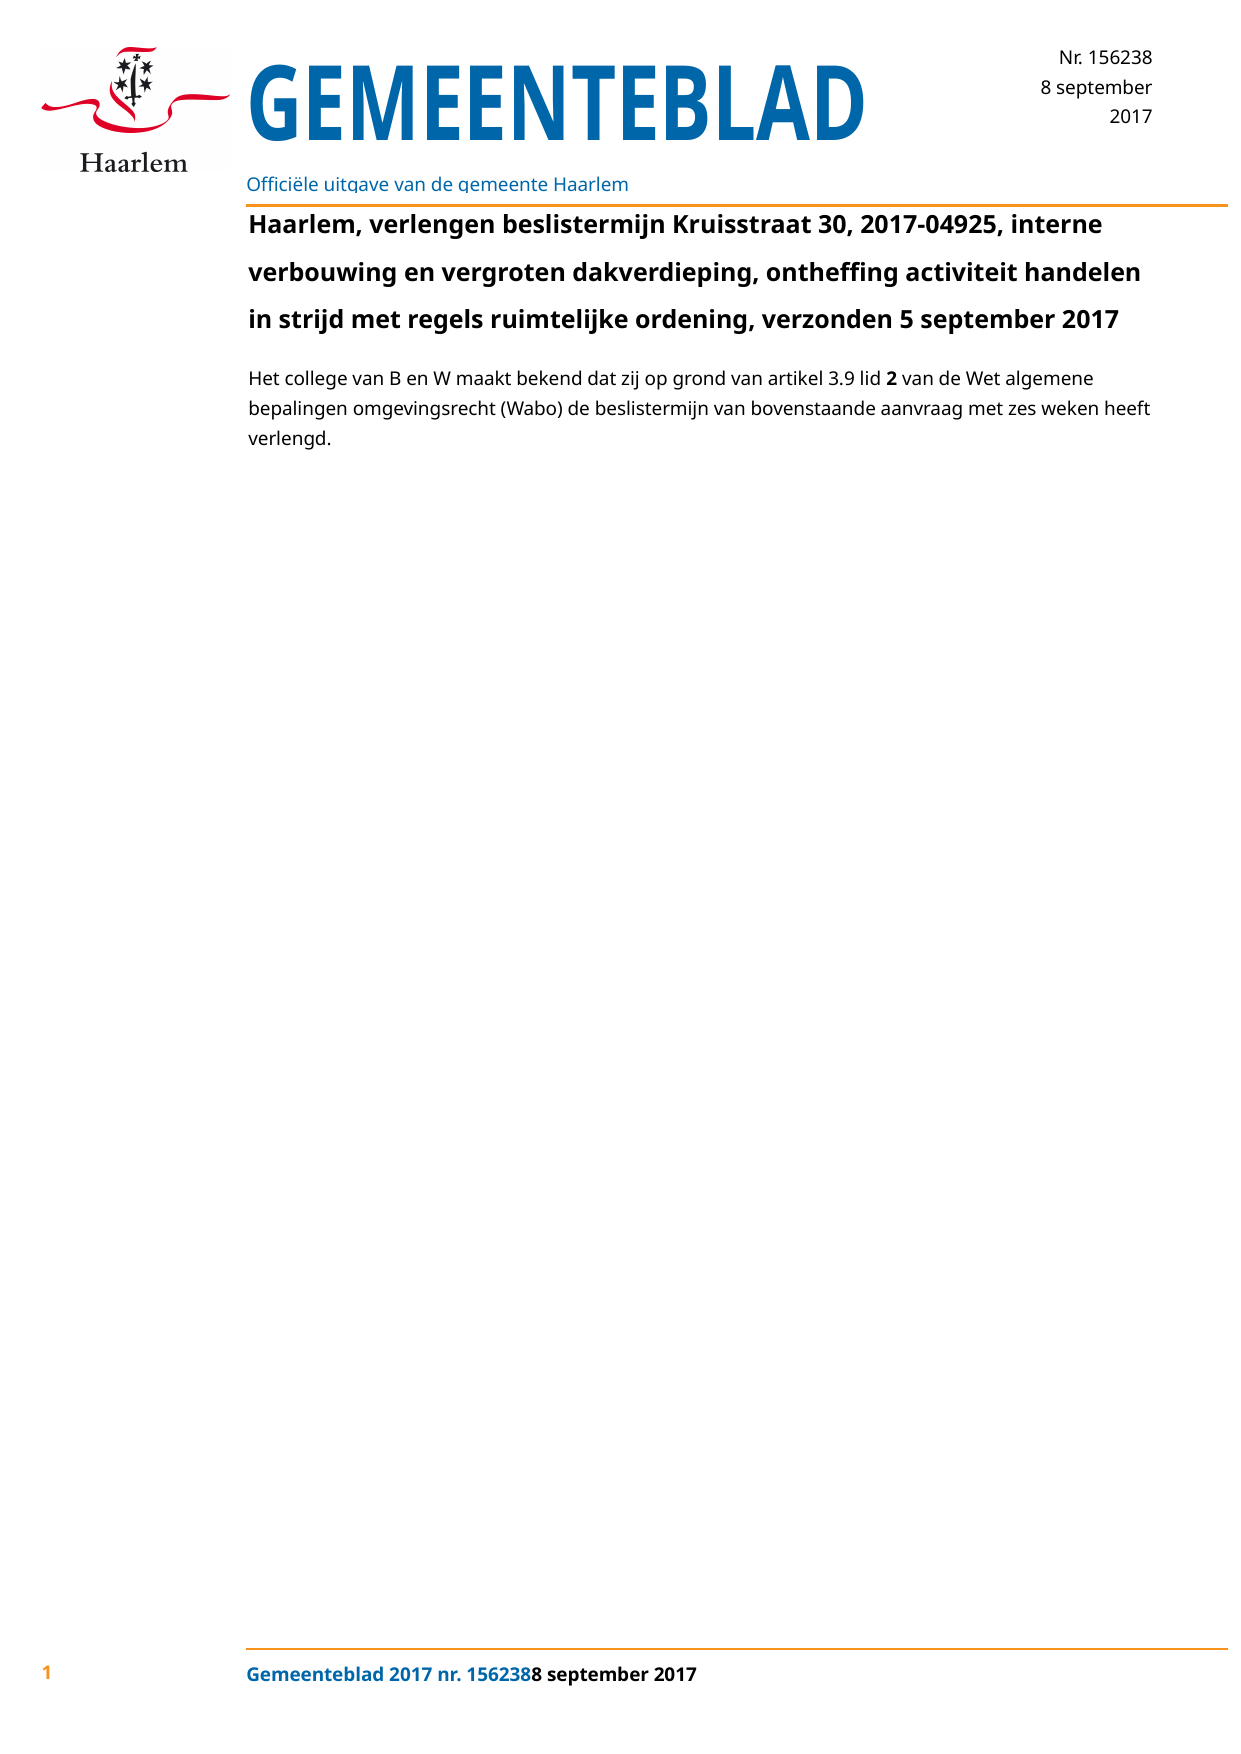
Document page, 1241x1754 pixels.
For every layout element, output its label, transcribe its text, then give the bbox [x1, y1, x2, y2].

picture [41, 47, 231, 172]
text Haarlem, verlengen beslistermijn Kruisstraat 30, 2017-04925, interne verbouwing en vergroten dakverdieping, ontheffing activiteit handelen in strijd met regels ruimtelijke ordening, verzonden 5 september 2017 [248, 207, 1152, 336]
text Het college van B en W maakt bekend dat zij op grond van artikel 3.9 lid 2 van de Wet algemene bepalingen omgevingsrecht (Wabo) de beslistermijn van bovenstaande aanvraag met zes weken heeft verlengd. [248, 366, 1152, 450]
